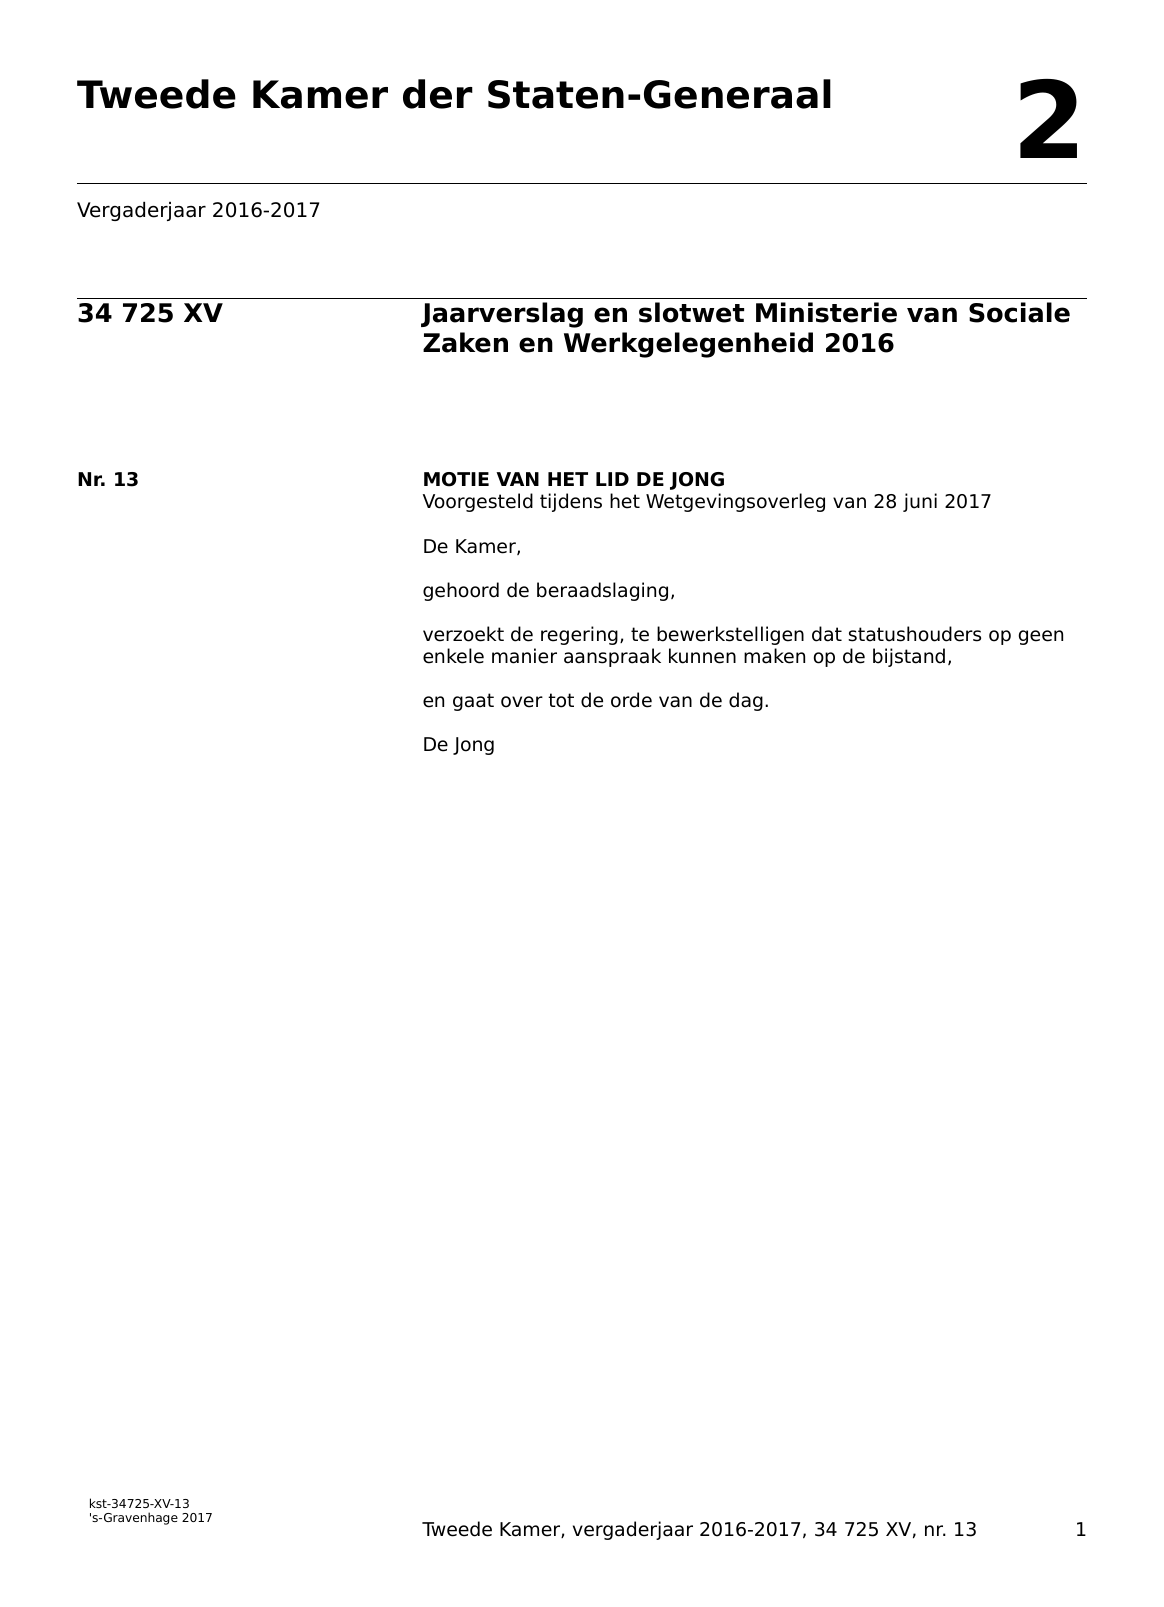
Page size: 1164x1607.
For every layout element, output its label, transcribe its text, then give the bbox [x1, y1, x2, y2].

subtitle Nr. 13 MOTIE VAN HET LID DE JONG [77, 469, 1087, 491]
text 's-Gravenhage 2017 [88, 1511, 323, 1525]
subtitle 34 725 XV Jaarverslag en slotwet Ministerie van Sociale Zaken en Werkgelegenheid 2016 [77, 299, 1087, 358]
text en gaat over tot de orde van de dag. [422, 690, 1087, 712]
text De Kamer, [422, 536, 1087, 557]
text gehoord de beraadslaging, [422, 580, 1087, 602]
text De Jong [422, 734, 1087, 756]
table_cell Vergaderjaar 2016-2017 [77, 184, 1087, 298]
text verzoekt de regering, te bewerkstelligen dat statushouders op geen enkele manier aanspraak kunnen maken op de bijstand, [422, 624, 1087, 668]
text Voorgesteld tijdens het Wetgevingsoverleg van 28 juni 2017 [422, 491, 1087, 513]
text kst-34725-XV-13 [88, 1497, 323, 1511]
table_header Tweede Kamer der Staten-Generaal [77, 59, 886, 183]
table_header 2 [886, 59, 1087, 183]
